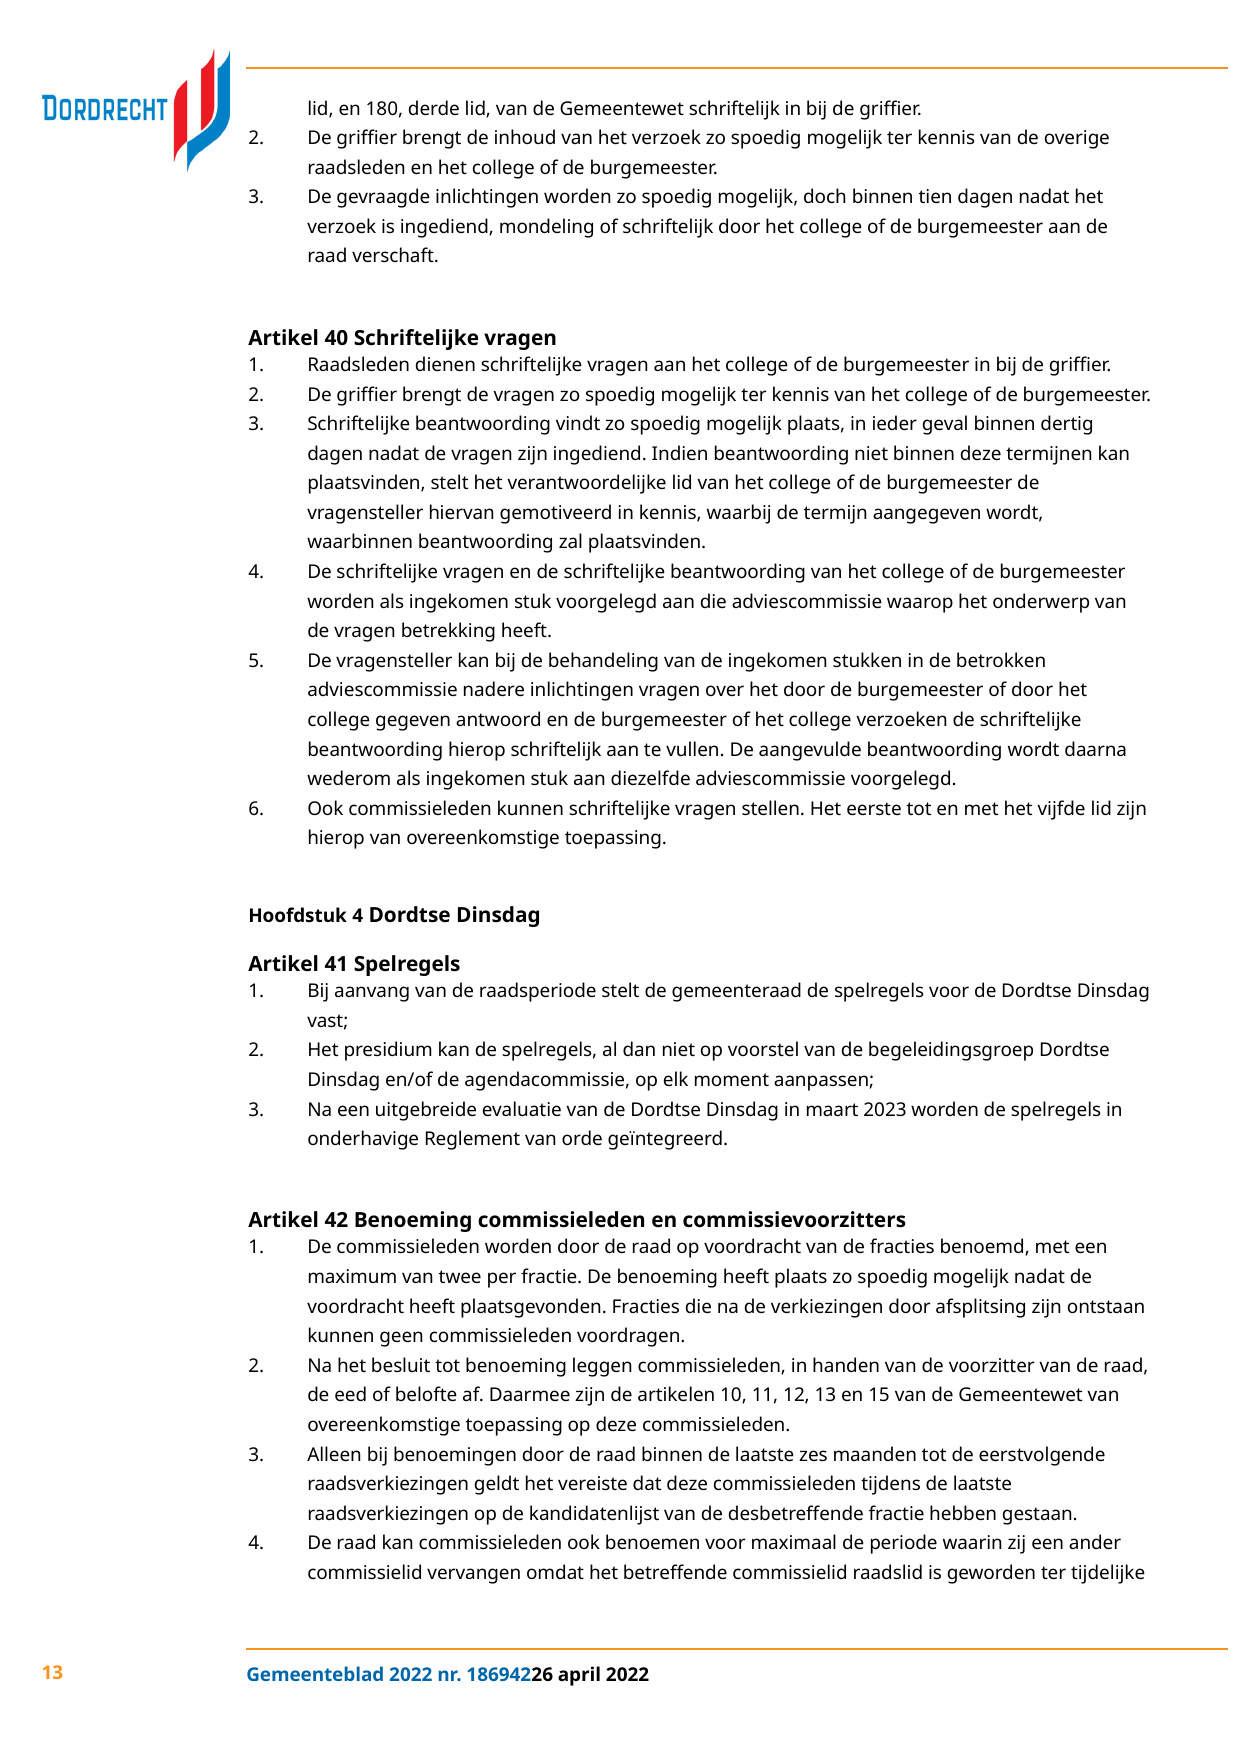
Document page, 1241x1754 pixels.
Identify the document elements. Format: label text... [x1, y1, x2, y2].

list De griffier brengt de inhoud van het verzoek zo spoedig mogelijk ter kennis van de overige raadsleden en het college of de burgemeester. [248, 124, 1152, 180]
list De gevraagde inlichtingen worden zo spoedig mogelijk, doch binnen tien dagen nadat het verzoek is ingediend, mondeling of schriftelijk door het college of de burgemeester aan de raad verschaft. [248, 183, 1152, 268]
list De commissieleden worden door de raad op voordracht van de fracties benoemd, met een maximum van twee per fractie. De benoeming heeft plaats zo spoedig mogelijk nadat de voordracht heeft plaatsgevonden. Fracties die na de verkiezingen door afsplitsing zijn ontstaan kunnen geen commissieleden voordragen. [248, 1234, 1152, 1348]
list De vragensteller kan bij de behandeling van de ingekomen stukken in de betrokken adviescommissie nadere inlichtingen vragen over het door de burgemeester of door het college gegeven antwoord en de burgemeester of het college verzoeken de schriftelijke beantwoording hierop schriftelijk aan te vullen. De aangevulde beantwoording wordt daarna wederom als ingekomen stuk aan diezelfde adviescommissie voorgelegd. [248, 647, 1152, 791]
list Ook commissieleden kunnen schriftelijke vragen stellen. Het eerste tot en met het vijfde lid zijn hierop van overeenkomstige toepassing. [248, 795, 1152, 850]
list Schriftelijke beantwoording vindt zo spoedig mogelijk plaats, in ieder geval binnen dertig dagen nadat de vragen zijn ingediend. Indien beantwoording niet binnen deze termijnen kan plaatsvinden, stelt het verantwoordelijke lid van het college of de burgemeester de vragensteller hiervan gemotiveerd in kennis, waarbij de termijn aangegeven wordt, waarbinnen beantwoording zal plaatsvinden. [248, 410, 1152, 554]
list De raad kan commissieleden ook benoemen voor maximaal de periode waarin zij een ander commissielid vervangen omdat het betreffende commissielid raadslid is geworden ter tijdelijke [248, 1529, 1152, 1585]
list De schriftelijke vragen en de schriftelijke beantwoording van het college of de burgemeester worden als ingekomen stuk voorgelegd aan die adviescommissie waarop het onderwerp van de vragen betrekking heeft. [248, 558, 1152, 643]
text Artikel 41 Spelregels [248, 949, 1152, 977]
list lid, en 180, derde lid, van de Gemeentewet schriftelijk in bij de griffier. [248, 95, 1152, 121]
text Hoofdstuk 4 Dordtse Dinsdag [248, 900, 1152, 928]
list Na een uitgebreide evaluatie van de Dordtse Dinsdag in maart 2023 worden de spelregels in onderhavige Reglement van orde geïntegreerd. [248, 1096, 1152, 1151]
text Artikel 40 Schriftelijke vragen [248, 323, 1152, 351]
picture [41, 47, 231, 172]
list Raadsleden dienen schriftelijke vragen aan het college of de burgemeester in bij de griffier. [248, 351, 1152, 377]
list Het presidium kan de spelregels, al dan niet op voorstel van de begeleidingsgroep Dordtse Dinsdag en/of de agendacommissie, op elk moment aanpassen; [248, 1037, 1152, 1092]
text Artikel 42 Benoeming commissieleden en commissievoorzitters [248, 1205, 1152, 1234]
list De griffier brengt de vragen zo spoedig mogelijk ter kennis van het college of de burgemeester. [248, 381, 1152, 406]
list Alleen bij benoemingen door de raad binnen de laatste zes maanden tot de eerstvolgende raadsverkiezingen geldt het vereiste dat deze commissieleden tijdens de laatste raadsverkiezingen op de kandidatenlijst van de desbetreffende fractie hebben gestaan. [248, 1441, 1152, 1526]
list Na het besluit tot benoeming leggen commissieleden, in handen van de voorzitter van de raad, de eed of belofte af. Daarmee zijn de artikelen 10, 11, 12, 13 en 15 van de Gemeentewet van overeenkomstige toepassing op deze commissieleden. [248, 1352, 1152, 1437]
list Bij aanvang van de raadsperiode stelt de gemeenteraad de spelregels voor de Dordtse Dinsdag vast; [248, 977, 1152, 1033]
